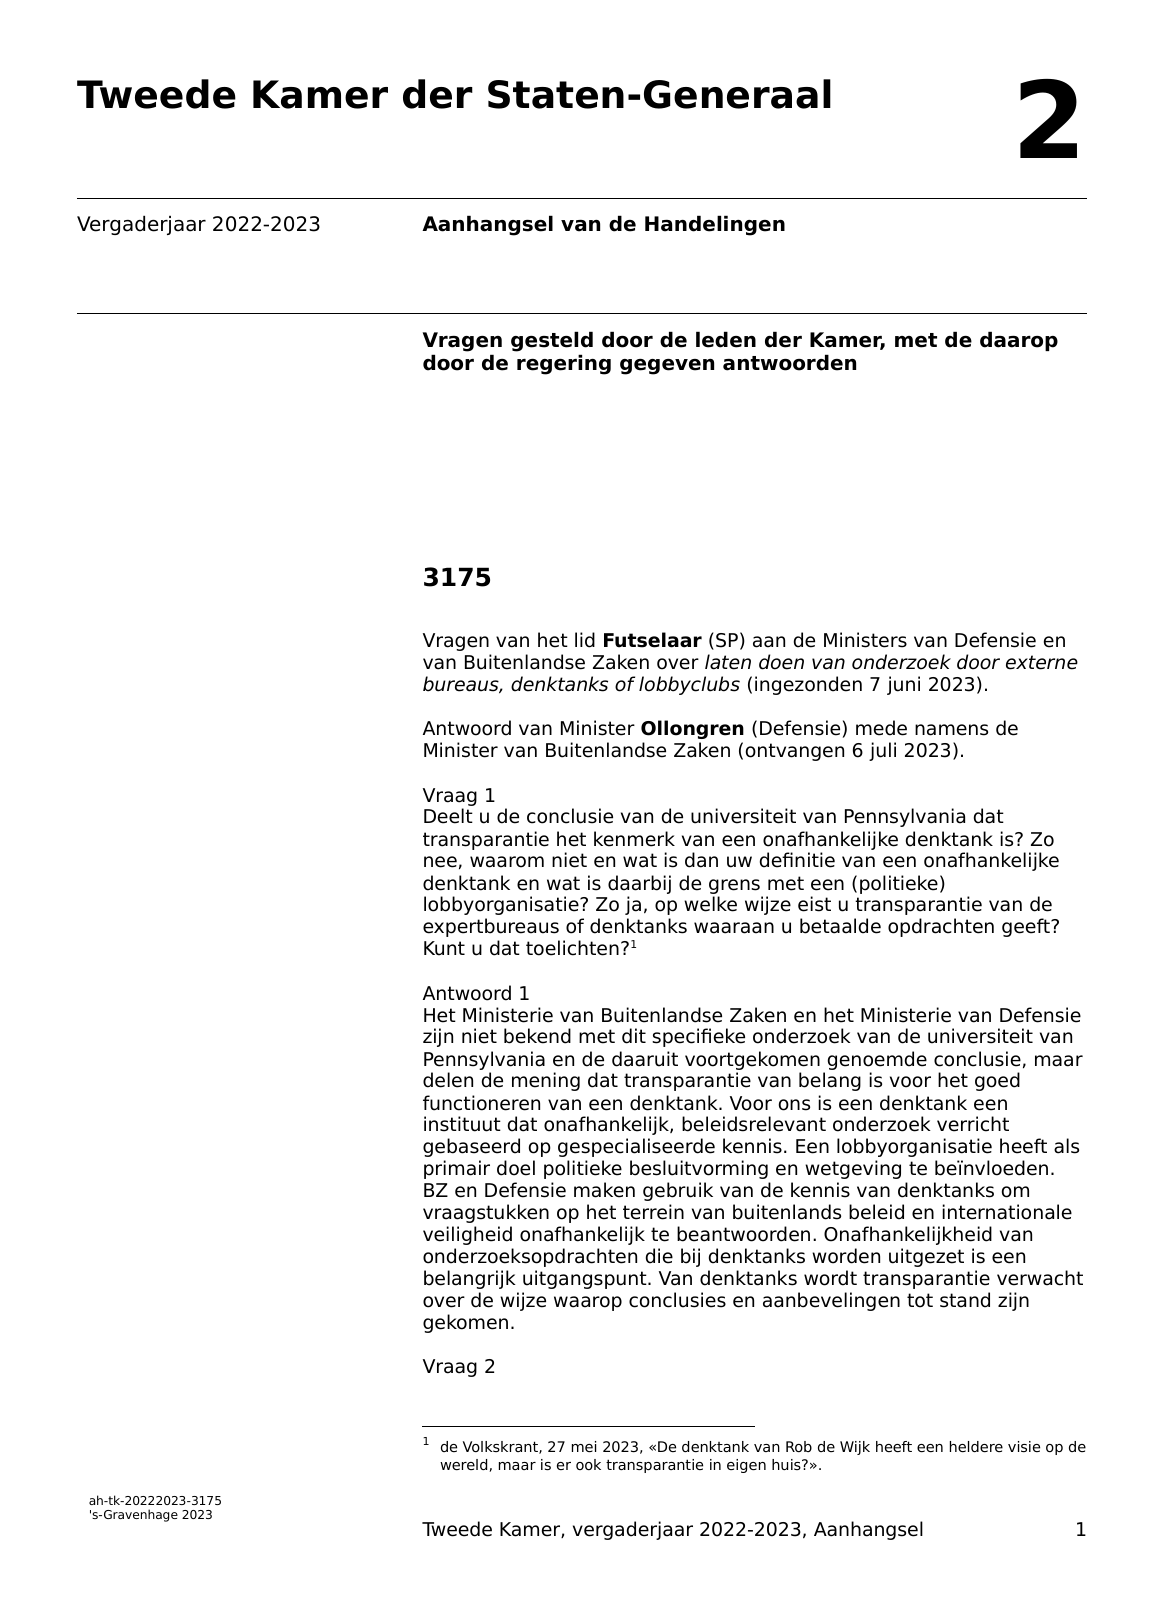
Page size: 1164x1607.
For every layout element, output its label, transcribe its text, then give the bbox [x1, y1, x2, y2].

table_cell Vragen gesteld door de leden der Kamer, met de daarop door de regering gegeven antwoorden [422, 314, 1087, 375]
text BZ en Defensie maken gebruik van de kennis van denktanks om vraagstukken op het terrein van buitenlands beleid en internationale veiligheid onafhankelijk te beantwoorden. Onafhankelijkheid van onderzoeksopdrachten die bij denktanks worden uitgezet is een belangrijk uitgangspunt. Van denktanks wordt transparantie verwacht over de wijze waarop conclusies en aanbevelingen tot stand zijn gekomen. [422, 1180, 1087, 1334]
table_header Tweede Kamer der Staten-Generaal [77, 59, 886, 198]
text 3175 [422, 563, 1087, 592]
table_cell Aanhangsel van de Handelingen [422, 199, 1087, 313]
text Vraag 1 [422, 784, 1087, 806]
text ah-tk-20222023-3175 [88, 1494, 323, 1508]
table_header 2 [886, 59, 1087, 198]
text Deelt u de conclusie van de universiteit van Pennsylvania dat transparantie het kenmerk van een onafhankelijke denktank is? Zo nee, waarom niet en wat is dan uw definitie van een onafhankelijke denktank en wat is daarbij de grens met een (politieke) lobbyorganisatie? Zo ja, op welke wijze eist u transparantie van de expertbureaus of denktanks waaraan u betaalde opdrachten geeft? Kunt u dat toelichten? [422, 806, 1087, 960]
text de Volkskrant, 27 mei 2023, «De denktank van Rob de Wijk heeft een heldere visie op de wereld, maar is er ook transparantie in eigen huis?». [422, 1435, 1087, 1474]
table_cell [77, 314, 422, 375]
text Vraag 2 [422, 1356, 1087, 1378]
text Antwoord 1 [422, 982, 1087, 1004]
text Antwoord van Minister Ollongren (Defensie) mede namens de Minister van Buitenlandse Zaken (ontvangen 6 juli 2023). [422, 718, 1087, 762]
table_cell Vergaderjaar 2022-2023 [77, 199, 422, 313]
text Het Ministerie van Buitenlandse Zaken en het Ministerie van Defensie zijn niet bekend met dit specifieke onderzoek van de universiteit van Pennsylvania en de daaruit voortgekomen genoemde conclusie, maar delen de mening dat transparantie van belang is voor het goed functioneren van een denktank. Voor ons is een denktank een instituut dat onafhankelijk, beleidsrelevant onderzoek verricht gebaseerd op gespecialiseerde kennis. Een lobbyorganisatie heeft als primair doel politieke besluitvorming en wetgeving te beïnvloeden. [422, 1004, 1087, 1180]
text Vragen van het lid Futselaar (SP) aan de Ministers van Defensie en van Buitenlandse Zaken over laten doen van onderzoek door externe bureaus, denktanks of lobbyclubs (ingezonden 7 juni 2023). [422, 630, 1087, 696]
text 's-Gravenhage 2023 [88, 1508, 323, 1522]
